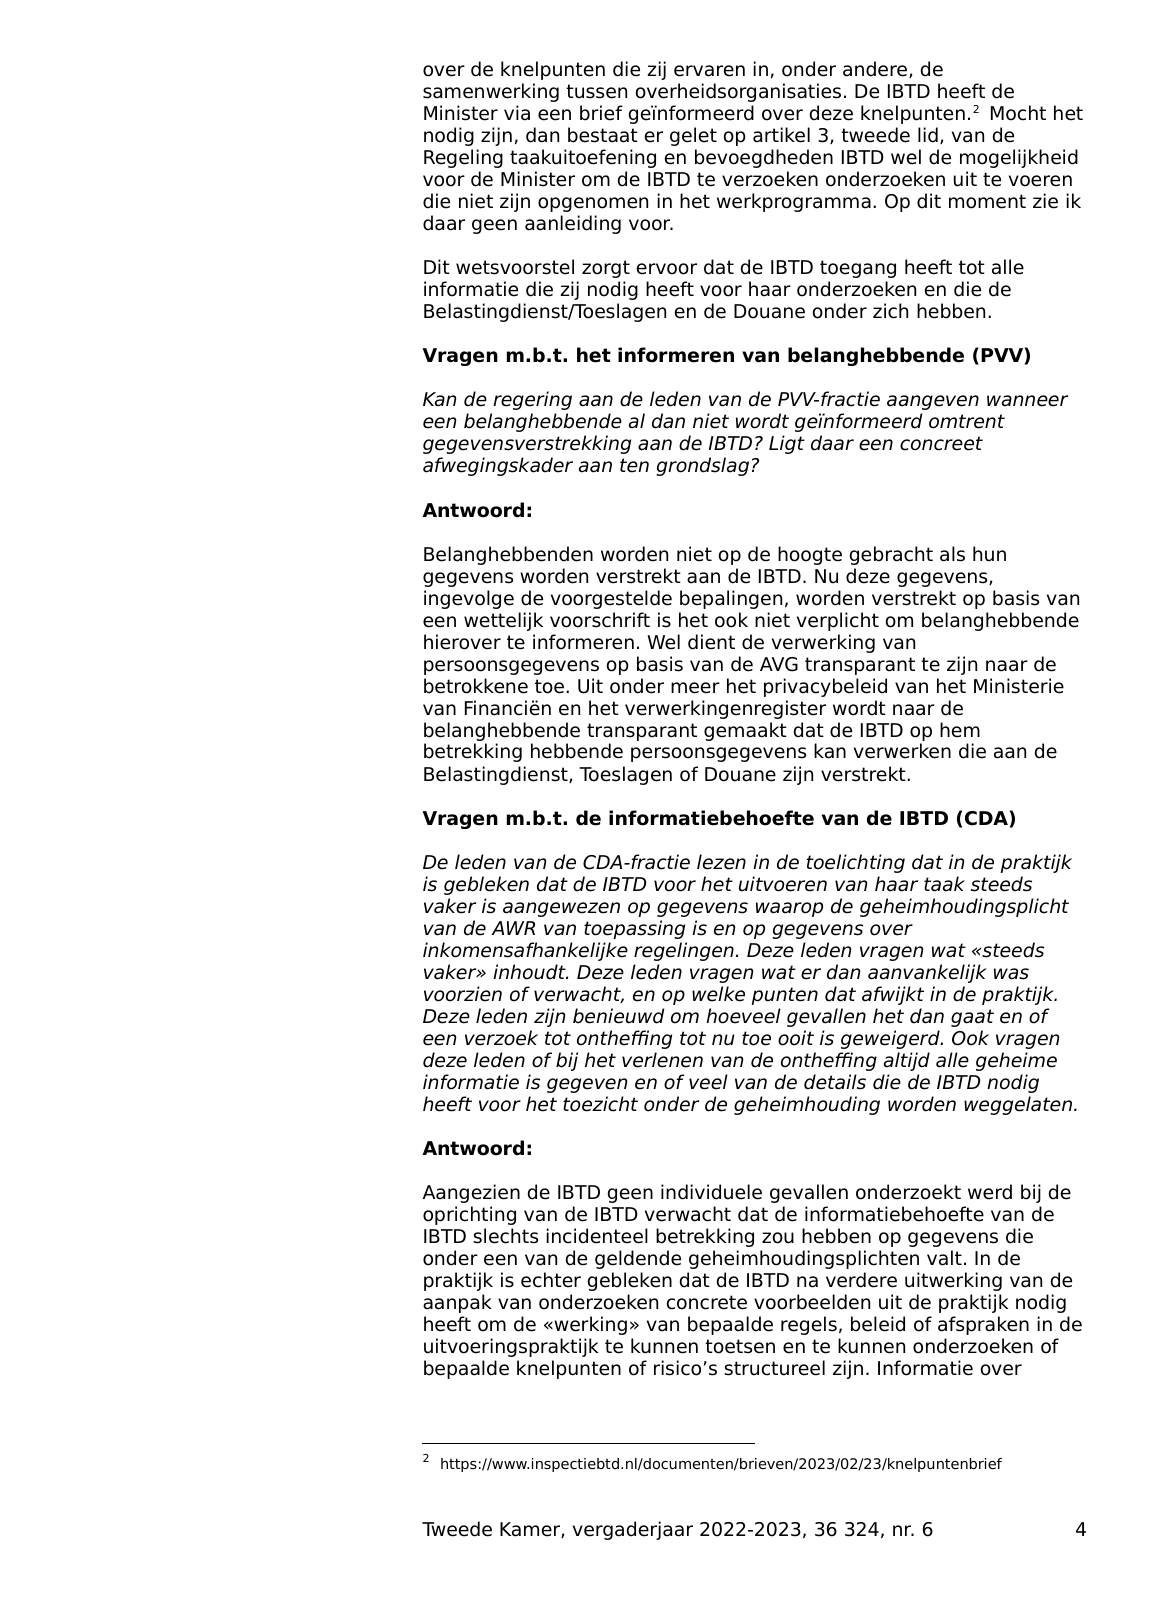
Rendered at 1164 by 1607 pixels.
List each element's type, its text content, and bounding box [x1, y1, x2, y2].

subtitle Antwoord: [422, 499, 1087, 521]
subtitle Antwoord: [422, 1138, 1087, 1160]
text over de knelpunten die zij ervaren in, onder andere, de samenwerking tussen overheidsorganisaties. De IBTD heeft de Minister via een brief geïnformeerd over deze knelpunten. Mocht het nodig zijn, dan bestaat er gelet op artikel 3, tweede lid, van de Regeling taakuitoefening en bevoegdheden IBTD wel de mogelijkheid voor de Minister om de IBTD te verzoeken onderzoeken uit te voeren die niet zijn opgenomen in het werkprogramma. Op dit moment zie ik daar geen aanleiding voor. [422, 59, 1087, 235]
subtitle Vragen m.b.t. de informatiebehoefte van de IBTD (CDA) [422, 808, 1087, 829]
text Belanghebbenden worden niet op de hoogte gebracht als hun gegevens worden verstrekt aan de IBTD. Nu deze gegevens, ingevolge de voorgestelde bepalingen, worden verstrekt op basis van een wettelijk voorschrift is het ook niet verplicht om belanghebbende hierover te informeren. Wel dient de verwerking van persoonsgegevens op basis van de AVG transparant te zijn naar de betrokkene toe. Uit onder meer het privacybeleid van het Ministerie van Financiën en het verwerkingenregister wordt naar de belanghebbende transparant gemaakt dat de IBTD op hem betrekking hebbende persoonsgegevens kan verwerken die aan de Belastingdienst, Toeslagen of Douane zijn verstrekt. [422, 544, 1087, 785]
text De leden van de CDA-fractie lezen in de toelichting dat in de praktijk is gebleken dat de IBTD voor het uitvoeren van haar taak steeds vaker is aangewezen op gegevens waarop de geheimhoudingsplicht van de AWR van toepassing is en op gegevens over inkomensafhankelijke regelingen. Deze leden vragen wat «steeds vaker» inhoudt. Deze leden vragen wat er dan aanvankelijk was voorzien of verwacht, en op welke punten dat afwijkt in de praktijk. Deze leden zijn benieuwd om hoeveel gevallen het dan gaat en of een verzoek tot ontheffing tot nu toe ooit is geweigerd. Ook vragen deze leden of bij het verlenen van de ontheffing altijd alle geheime informatie is gegeven en of veel van de details die de IBTD nodig heeft voor het toezicht onder de geheimhouding worden weggelaten. [422, 852, 1087, 1116]
text https://www.inspectiebtd.nl/documenten/brieven/2023/02/23/knelpuntenbrief [422, 1452, 1087, 1474]
subtitle Vragen m.b.t. het informeren van belanghebbende (PVV) [422, 345, 1087, 367]
text Dit wetsvoorstel zorgt ervoor dat de IBTD toegang heeft tot alle informatie die zij nodig heeft voor haar onderzoeken en die de Belastingdienst/Toeslagen en de Douane onder zich hebben. [422, 257, 1087, 323]
text Aangezien de IBTD geen individuele gevallen onderzoekt werd bij de oprichting van de IBTD verwacht dat de informatiebehoefte van de IBTD slechts incidenteel betrekking zou hebben op gegevens die onder een van de geldende geheimhoudingsplichten valt. In de praktijk is echter gebleken dat de IBTD na verdere uitwerking van de aanpak van onderzoeken concrete voorbeelden uit de praktijk nodig heeft om de «werking» van bepaalde regels, beleid of afspraken in de uitvoeringspraktijk te kunnen toetsen en te kunnen onderzoeken of bepaalde knelpunten of risico’s structureel zijn. Informatie over [422, 1182, 1087, 1380]
text Kan de regering aan de leden van de PVV-fractie aangeven wanneer een belanghebbende al dan niet wordt geïnformeerd omtrent gegevensverstrekking aan de IBTD? Ligt daar een concreet afwegingskader aan ten grondslag? [422, 389, 1087, 477]
